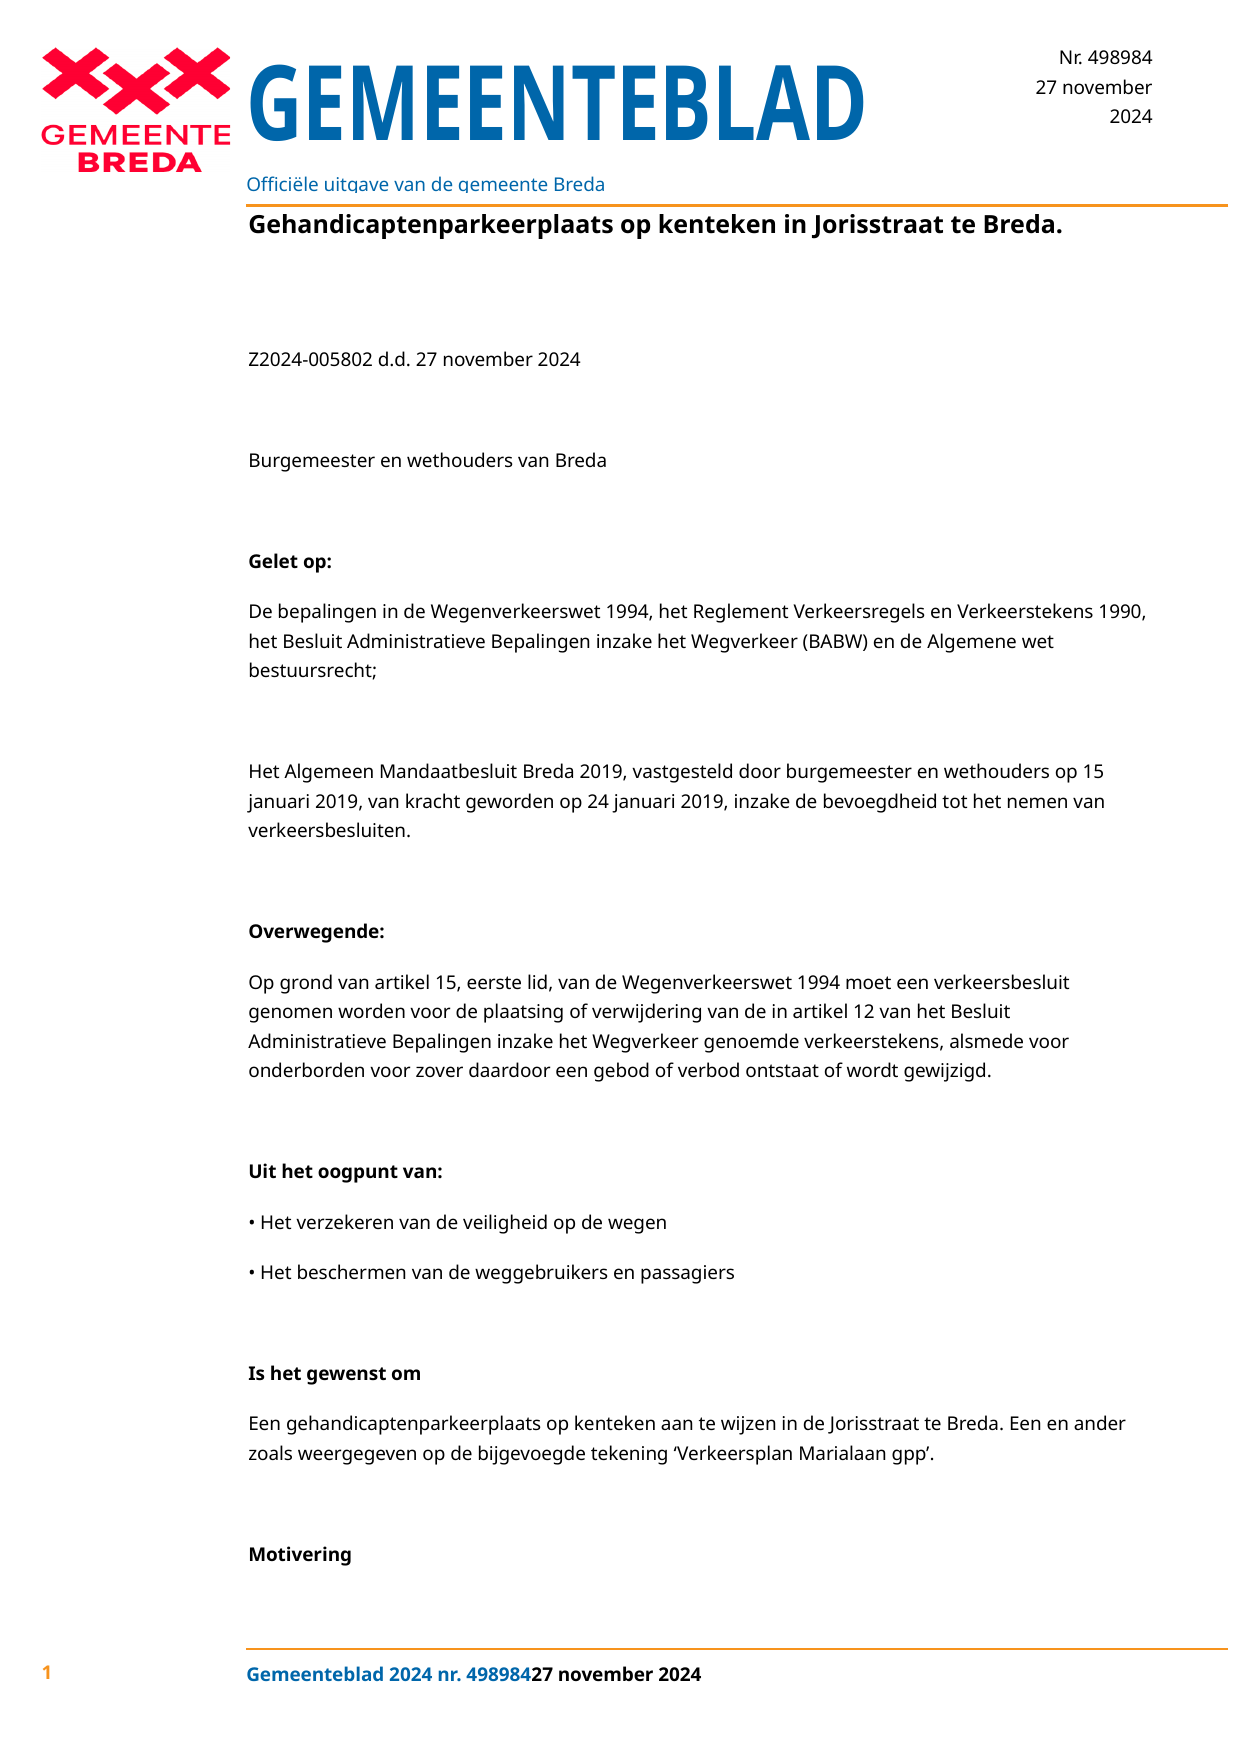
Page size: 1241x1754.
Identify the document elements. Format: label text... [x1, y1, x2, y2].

text Motivering [248, 1541, 1152, 1567]
text Op grond van artikel 15, eerste lid, van de Wegenverkeerswet 1994 moet een verkeersbesluit genomen worden voor de plaatsing of verwijdering van de in artikel 12 van het Besluit Administratieve Bepalingen inzake het Wegverkeer genoemde verkeerstekens, alsmede voor onderborden voor zover daardoor een gebod of verbod ontstaat of wordt gewijzigd. [248, 969, 1152, 1083]
text Uit het oogpunt van: [248, 1158, 1152, 1184]
picture [41, 47, 231, 172]
text Gehandicaptenparkeerplaats op kenteken in Jorisstraat te Breda. [248, 207, 1152, 241]
text • Het beschermen van de weggebruikers en passagiers [248, 1259, 1152, 1285]
text Gelet op: [248, 548, 1152, 574]
text • Het verzekeren van de veiligheid op de wegen [248, 1209, 1152, 1235]
text Burgemeester en wethouders van Breda [248, 447, 1152, 473]
text Een gehandicaptenparkeerplaats op kenteken aan te wijzen in de Jorisstraat te Breda. Een en ander zoals weergegeven op de bijgevoegde tekening ‘Verkeersplan Marialaan gpp’. [248, 1411, 1152, 1466]
text Overwegende: [248, 918, 1152, 944]
text Z2024-005802 d.d. 27 november 2024 [248, 346, 1152, 372]
text De bepalingen in de Wegenverkeerswet 1994, het Reglement Verkeersregels en Verkeerstekens 1990, het Besluit Administratieve Bepalingen inzake het Wegverkeer (BABW) en de Algemene wet bestuursrecht; [248, 598, 1152, 683]
text Is het gewenst om [248, 1360, 1152, 1386]
text Het Algemeen Mandaatbesluit Breda 2019, vastgesteld door burgemeester en wethouders op 15 januari 2019, van kracht geworden op 24 januari 2019, inzake de bevoegdheid tot het nemen van verkeersbesluiten. [248, 758, 1152, 843]
